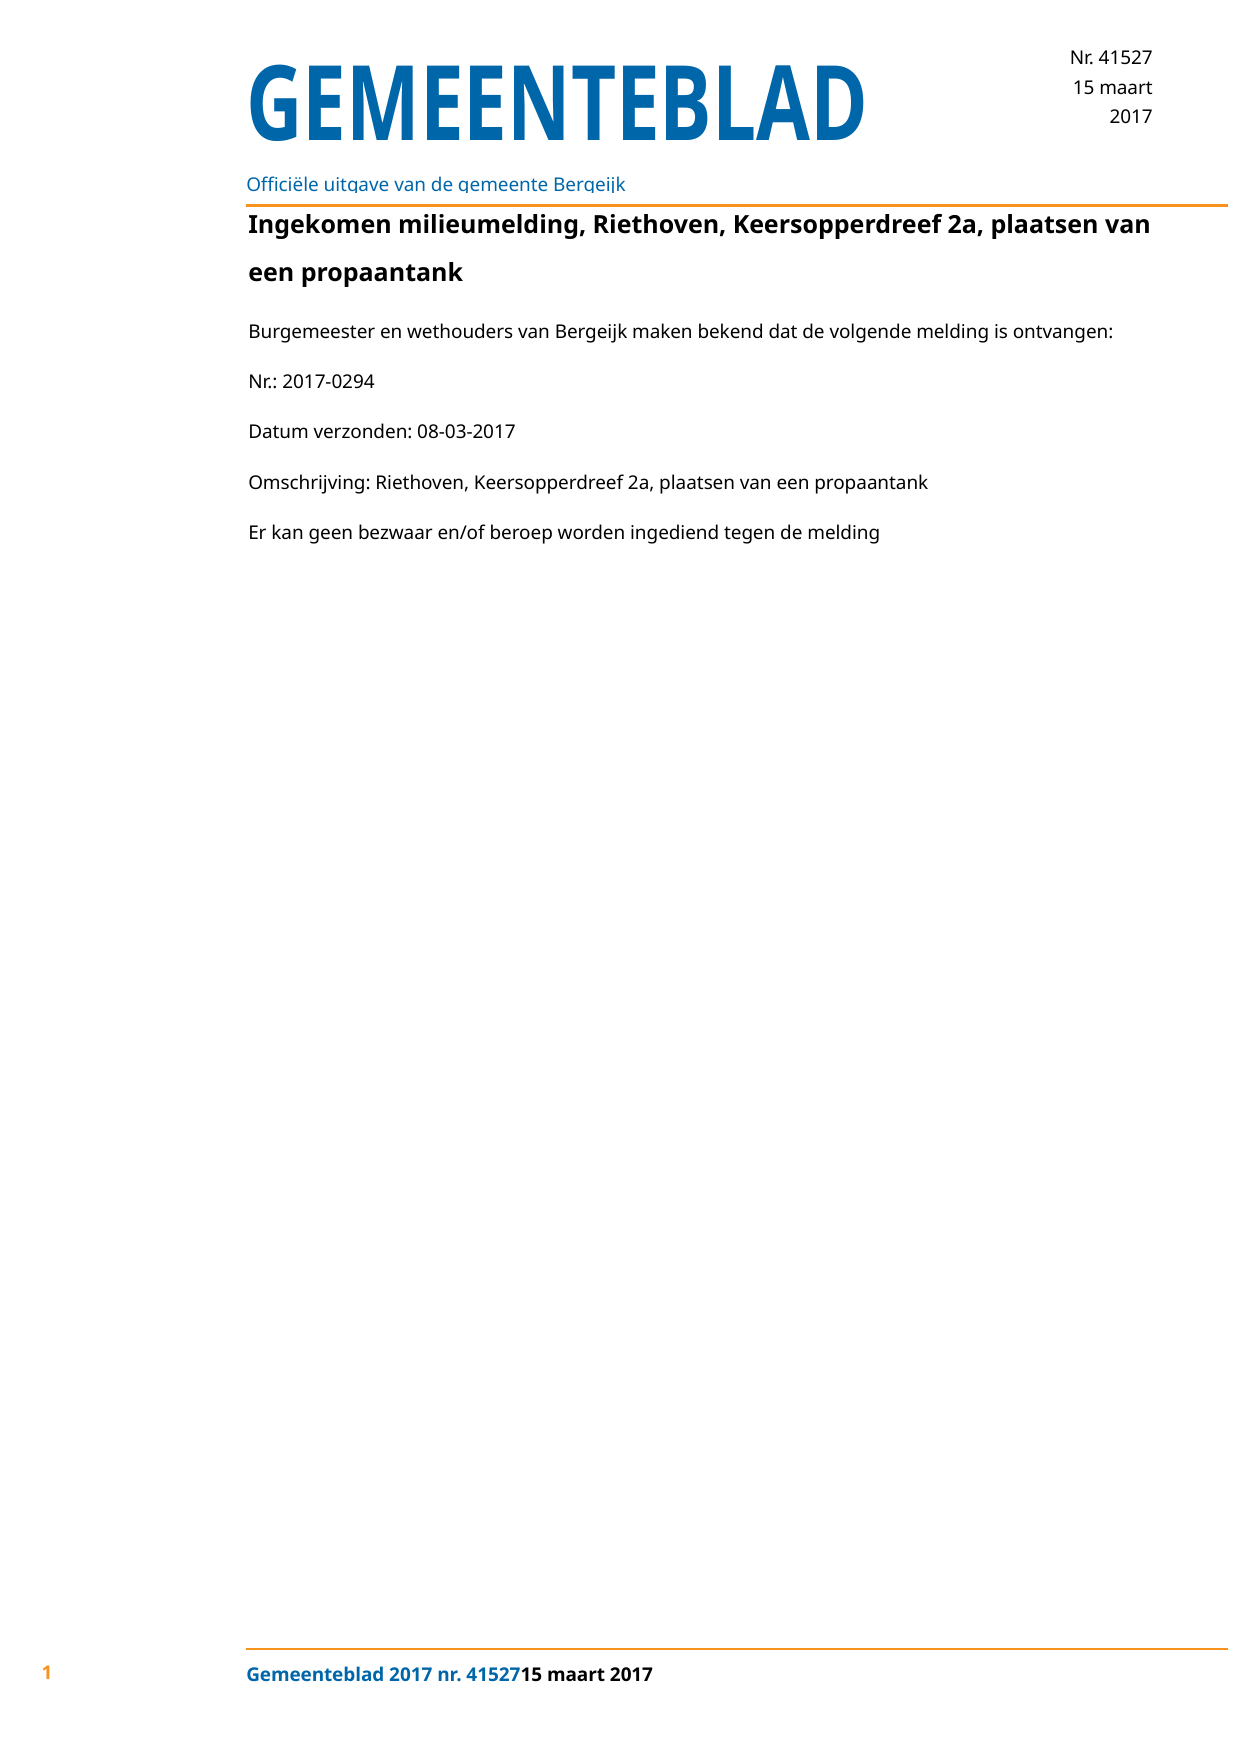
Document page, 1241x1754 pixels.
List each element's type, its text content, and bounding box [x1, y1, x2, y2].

text Nr.: 2017-0294 [248, 368, 1152, 394]
text Omschrijving: Riethoven, Keersopperdreef 2a, plaatsen van een propaantank [248, 469, 1152, 495]
text Er kan geen bezwaar en/of beroep worden ingediend tegen de melding [248, 519, 1152, 545]
picture [41, 47, 231, 172]
text Burgemeester en wethouders van Bergeijk maken bekend dat de volgende melding is ontvangen: [248, 318, 1152, 344]
text Ingekomen milieumelding, Riethoven, Keersopperdreef 2a, plaatsen van een propaantank [248, 207, 1152, 288]
text Datum verzonden: 08-03-2017 [248, 419, 1152, 444]
